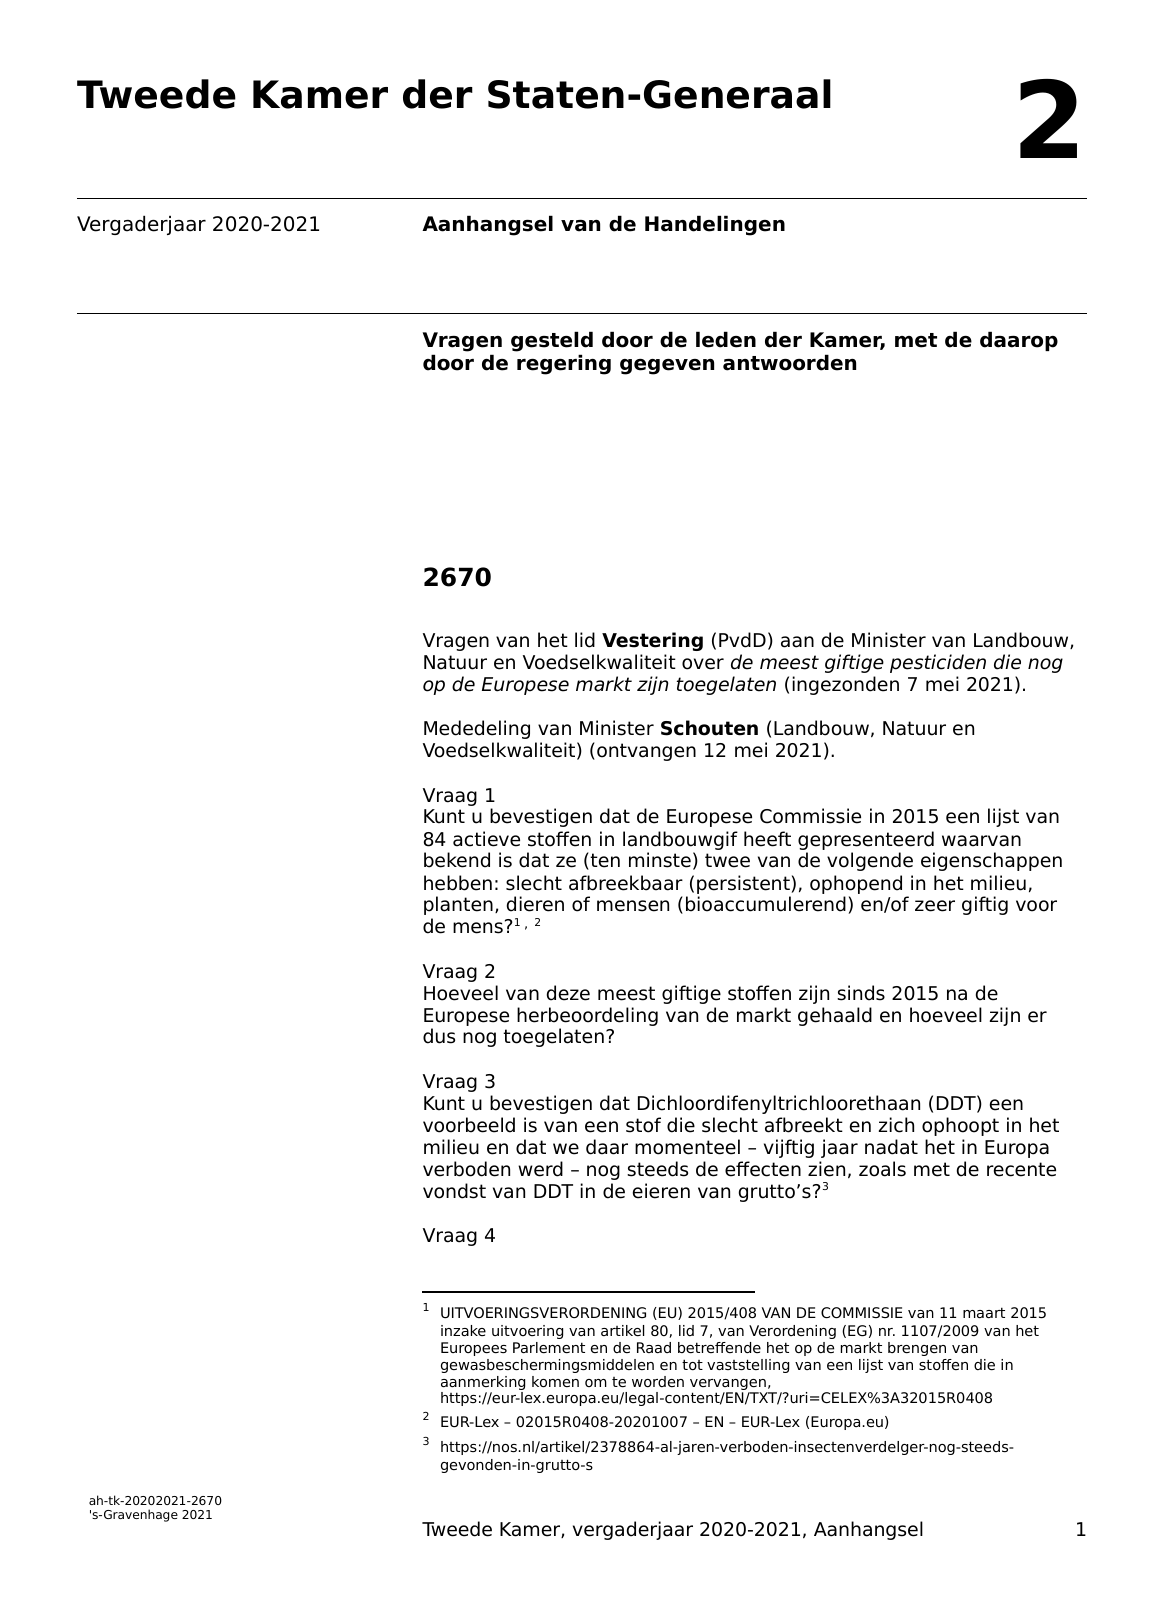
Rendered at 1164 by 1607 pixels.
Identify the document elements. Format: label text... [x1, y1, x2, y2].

table_cell Aanhangsel van de Handelingen [422, 199, 1087, 313]
text Vraag 1 [422, 784, 1087, 806]
text Kunt u bevestigen dat de Europese Commissie in 2015 een lijst van 84 actieve stoffen in landbouwgif heeft gepresenteerd waarvan bekend is dat ze (ten minste) twee van de volgende eigenschappen hebben: slecht afbreekbaar (persistent), ophopend in het milieu, planten, dieren of mensen (bioaccumulerend) en/of zeer giftig voor de mens?, [422, 806, 1087, 938]
table_cell [77, 314, 422, 375]
table_header Tweede Kamer der Staten-Generaal [77, 59, 886, 198]
table_header 2 [886, 59, 1087, 198]
text 's-Gravenhage 2021 [88, 1508, 323, 1522]
text Vraag 2 [422, 961, 1087, 982]
text 2670 [422, 563, 1087, 592]
table_cell Vragen gesteld door de leden der Kamer, met de daarop door de regering gegeven antwoorden [422, 314, 1087, 375]
text Kunt u bevestigen dat Dichloordifenyltrichloorethaan (DDT) een voorbeeld is van een stof die slecht afbreekt en zich ophoopt in het milieu en dat we daar momenteel – vijftig jaar nadat het in Europa verboden werd – nog steeds de effecten zien, zoals met de recente vondst van DDT in de eieren van grutto’s? [422, 1093, 1087, 1202]
text ah-tk-20202021-2670 [88, 1494, 323, 1508]
table_cell Vergaderjaar 2020-2021 [77, 199, 422, 313]
text Vragen van het lid Vestering (PvdD) aan de Minister van Landbouw, Natuur en Voedselkwaliteit over de meest giftige pesticiden die nog op de Europese markt zijn toegelaten (ingezonden 7 mei 2021). [422, 630, 1087, 696]
text UITVOERINGSVERORDENING (EU) 2015/408 VAN DE COMMISSIE van 11 maart 2015 inzake uitvoering van artikel 80, lid 7, van Verordening (EG) nr. 1107/2009 van het Europees Parlement en de Raad betreffende het op de markt brengen van gewasbeschermingsmiddelen en tot vaststelling van een lijst van stoffen die in aanmerking komen om te worden vervangen, https://eur-lex.europa.eu/legal-content/EN/TXT/?uri=CELEX%3A32015R0408 [422, 1301, 1087, 1407]
text Mededeling van Minister Schouten (Landbouw, Natuur en Voedselkwaliteit) (ontvangen 12 mei 2021). [422, 718, 1087, 762]
text Hoeveel van deze meest giftige stoffen zijn sinds 2015 na de Europese herbeoordeling van de markt gehaald en hoeveel zijn er dus nog toegelaten? [422, 982, 1087, 1048]
text EUR-Lex – 02015R0408-20201007 – EN – EUR-Lex (Europa.eu) [422, 1410, 1087, 1432]
text Vraag 3 [422, 1071, 1087, 1093]
text Vraag 4 [422, 1225, 1087, 1247]
text https://nos.nl/artikel/2378864-al-jaren-verboden-insectenverdelger-nog-steeds-gevonden-in-grutto-s [422, 1435, 1087, 1474]
